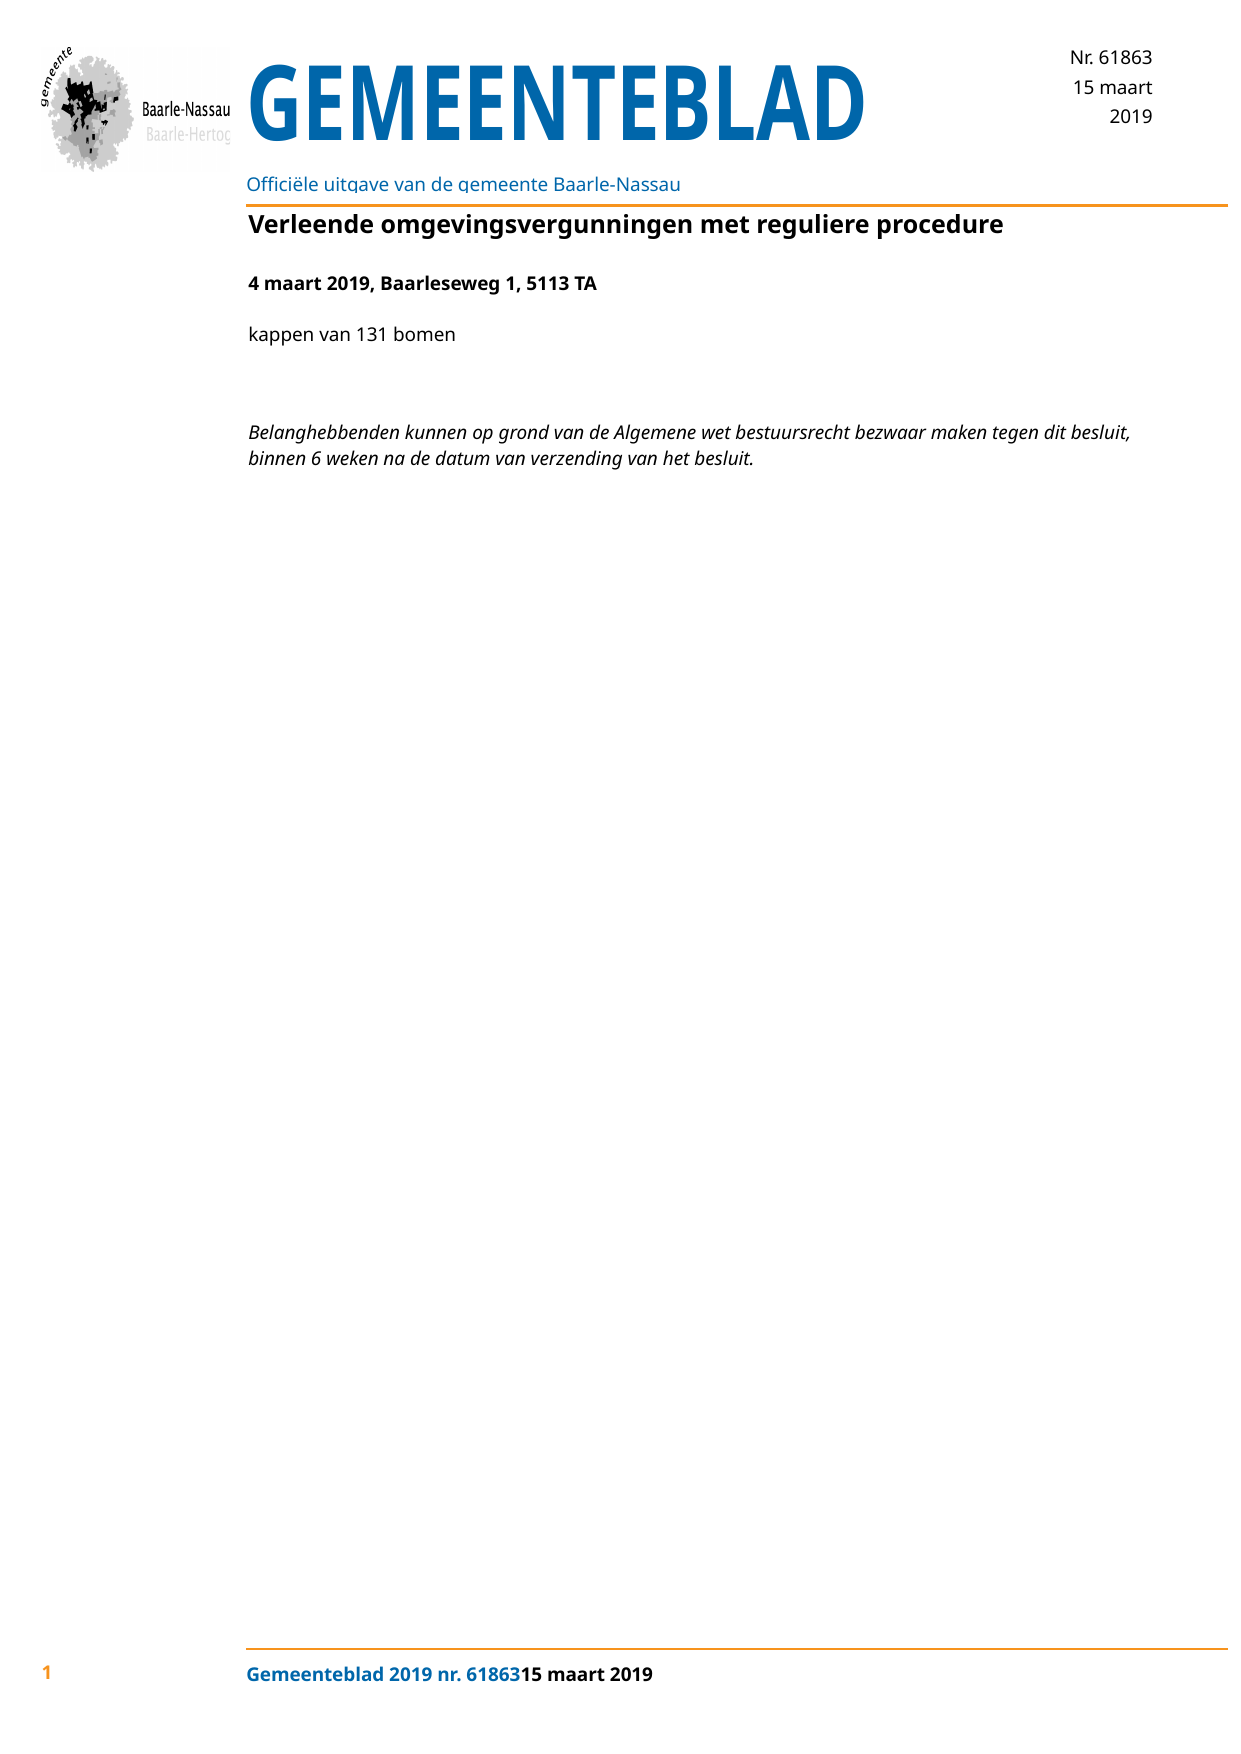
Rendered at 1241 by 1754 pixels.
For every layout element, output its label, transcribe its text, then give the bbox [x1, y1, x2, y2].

text Belanghebbenden kunnen op grond van de Algemene wet bestuursrecht bezwaar maken tegen dit besluit, binnen 6 weken na de datum van verzending van het besluit. [248, 419, 1152, 470]
text 4 maart 2019, Baarleseweg 1, 5113 TA [248, 270, 1152, 296]
text Verleende omgevingsvergunningen met reguliere procedure [248, 207, 1152, 241]
picture [41, 47, 231, 172]
text kappen van 131 bomen [248, 321, 1152, 346]
